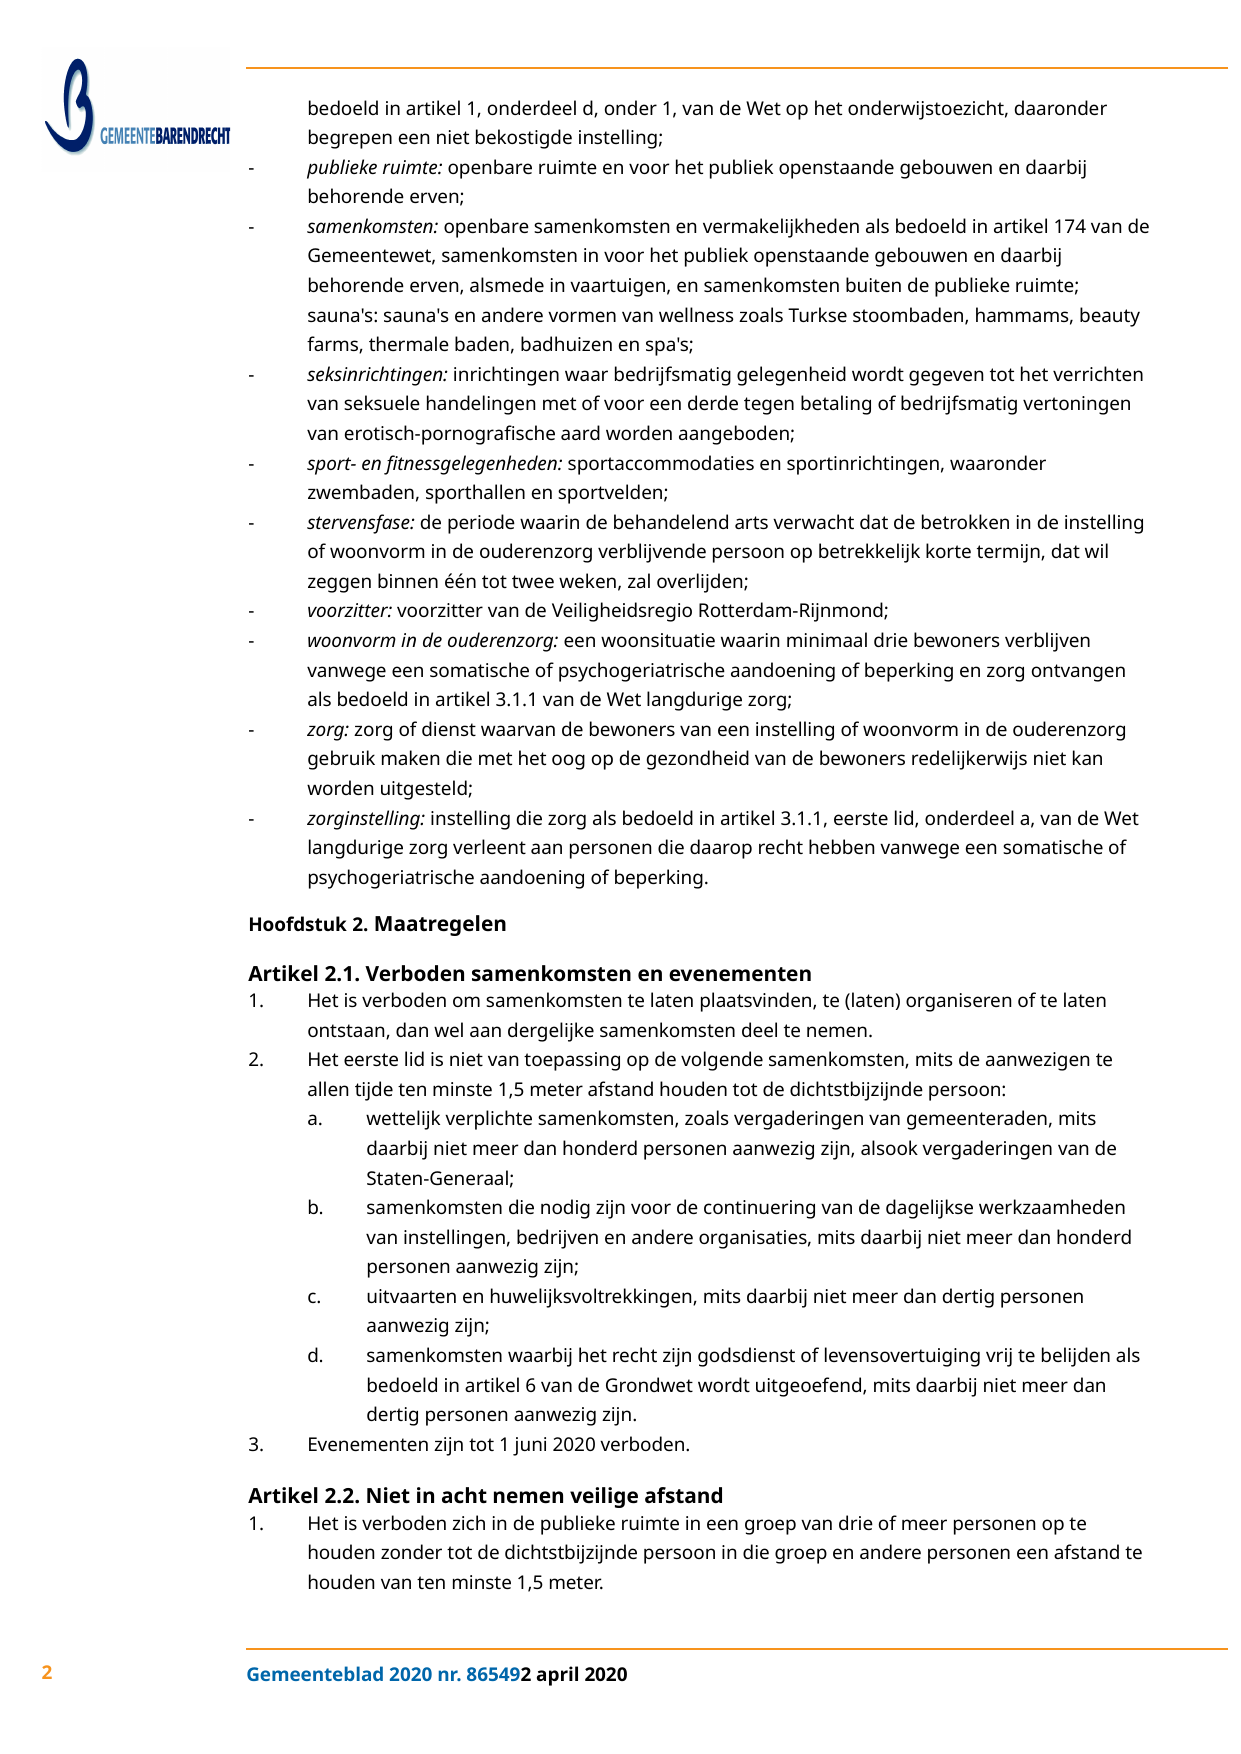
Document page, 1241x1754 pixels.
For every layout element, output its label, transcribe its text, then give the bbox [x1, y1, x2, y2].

list wettelijk verplichte samenkomsten, zoals vergaderingen van gemeenteraden, mits daarbij niet meer dan honderd personen aanwezig zijn, alsook vergaderingen van de Staten­-Generaal; [307, 1106, 1152, 1191]
list voorzitter: voorzitter van de Veiligheidsregio Rotterdam-Rijnmond; [248, 598, 1152, 623]
list sport- en fitnessgelegenheden: sportaccommodaties en sportinrichtingen, waaronder zwembaden, sporthallen en sportvelden; [248, 450, 1152, 505]
list zorg: zorg of dienst waarvan de bewoners van een instelling of woonvorm in de ouderenzorg gebruik maken die met het oog op de gezondheid van de bewoners redelijkerwijs niet kan worden uitgesteld; [248, 716, 1152, 801]
picture [41, 47, 231, 172]
list woonvorm in de ouderenzorg: een woonsituatie waarin minimaal drie bewoners verblijven vanwege een somatische of psychogeriatrische aandoening of beperking en zorg ontvangen als bedoeld in artikel 3.1.1 van de Wet langdurige zorg; [248, 627, 1152, 712]
text Artikel 2.2. Niet in acht nemen veilige afstand [248, 1481, 1152, 1510]
list zorginstelling: instelling die zorg als bedoeld in artikel 3.1.1, eerste lid, onderdeel a, van de Wet langdurige zorg verleent aan personen die daarop recht hebben vanwege een somatische of psychogeriatrische aandoening of beperking. [248, 805, 1152, 890]
list uitvaarten en huwelijksvoltrekkingen, mits daarbij niet meer dan dertig personen aanwezig zijn; [307, 1283, 1152, 1338]
list publieke ruimte: openbare ruimte en voor het publiek openstaande gebouwen en daarbij behorende erven; [248, 154, 1152, 209]
list Het is verboden zich in de publieke ruimte in een groep van drie of meer personen op te houden zonder tot de dichtstbijzijnde persoon in die groep en andere personen een afstand te houden van ten minste 1,5 meter. [248, 1510, 1152, 1595]
text Artikel 2.1. Verboden samenkomsten en evenementen [248, 959, 1152, 987]
list samenkomsten waarbij het recht zijn godsdienst of levensovertuiging vrij te belijden als bedoeld in artikel 6 van de Grondwet wordt uitgeoefend, mits daarbij niet meer dan dertig personen aanwezig zijn. [307, 1342, 1152, 1427]
list samenkomsten: openbare samenkomsten en vermakelijkheden als bedoeld in artikel 174 van de Gemeentewet, samenkomsten in voor het publiek openstaande gebouwen en daarbij behorende erven, alsmede in vaartuigen, en samenkomsten buiten de publieke ruimte; sauna's: sauna's en andere vormen van wellness zoals Turkse stoombaden, hammams, beauty farms, thermale baden, badhuizen en spa's; [248, 213, 1152, 357]
list stervensfase: de periode waarin de behandelend arts verwacht dat de betrokken in de instelling of woonvorm in de ouderenzorg verblijvende persoon op betrekkelijk korte termijn, dat wil zeggen binnen één tot twee weken, zal overlijden; [248, 509, 1152, 594]
text Hoofdstuk 2. Maatregelen [248, 909, 1152, 938]
list Het is verboden om samenkomsten te laten plaatsvinden, te (laten) organiseren of te laten ontstaan, dan wel aan dergelijke samenkomsten deel te nemen. [248, 987, 1152, 1043]
list Evenementen zijn tot 1 juni 2020 verboden. [248, 1431, 1152, 1457]
list samenkomsten die nodig zijn voor de continuering van de dagelijkse werkzaamheden van instellingen, bedrijven en andere organisaties, mits daarbij niet meer dan honderd personen aanwezig zijn; [307, 1194, 1152, 1279]
list seksinrichtingen: inrichtingen waar bedrijfsmatig gelegenheid wordt gegeven tot het verrichten van seksuele handelingen met of voor een derde tegen betaling of bedrijfsmatig vertoningen van erotisch-pornografische aard worden aangeboden; [248, 361, 1152, 446]
list bedoeld in artikel 1, onderdeel d, onder 1, van de Wet op het onderwijstoezicht, daaronder begrepen een niet bekostigde instelling; [248, 95, 1152, 150]
list Het eerste lid is niet van toepassing op de volgende samenkomsten, mits de aanwezigen te allen tijde ten minste 1,5 meter afstand houden tot de dichtstbijzijnde persoon: [248, 1046, 1152, 1102]
